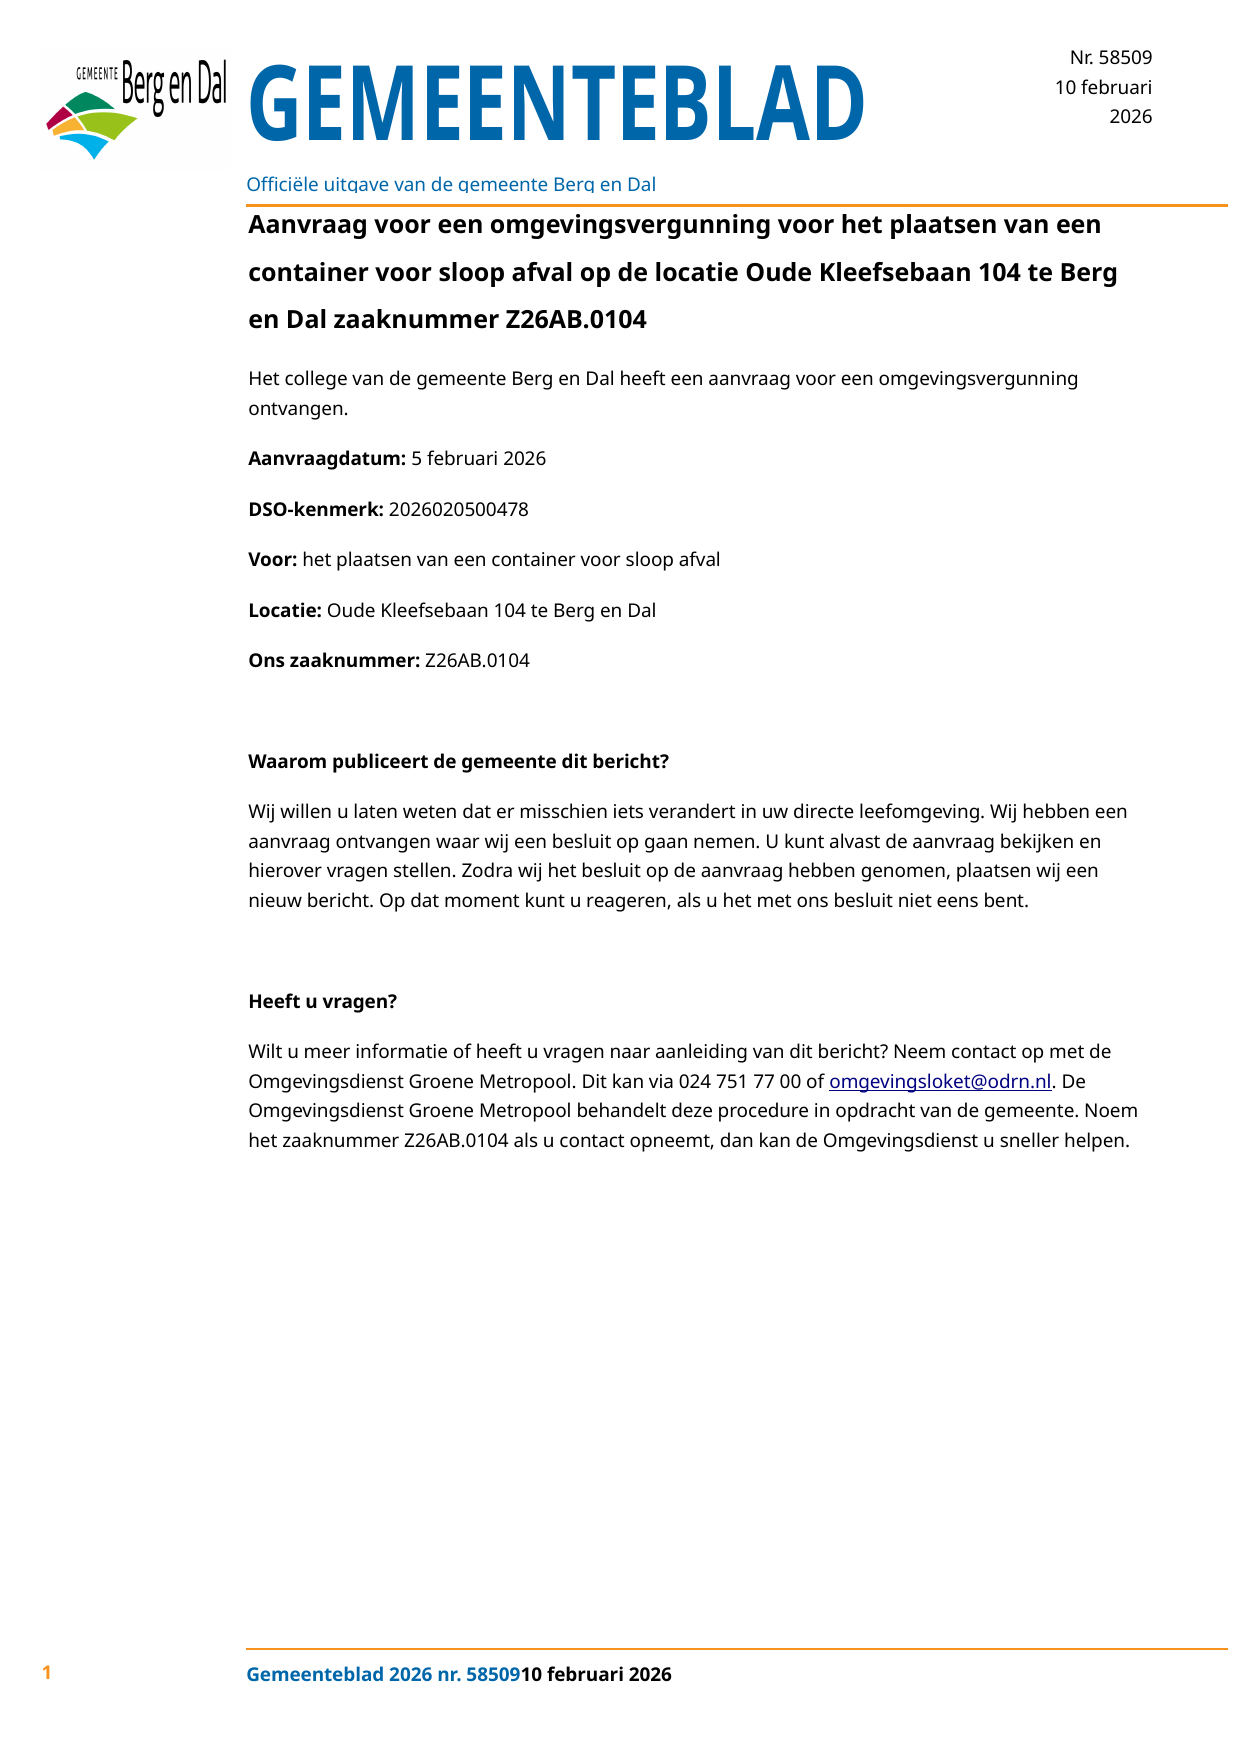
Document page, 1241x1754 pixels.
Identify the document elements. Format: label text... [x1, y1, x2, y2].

text Aanvraag voor een omgevingsvergunning voor het plaatsen van een container voor sloop afval op de locatie Oude Kleefsebaan 104 te Berg en Dal zaaknummer Z26AB.0104 [248, 207, 1152, 336]
text Voor: het plaatsen van een container voor sloop afval [248, 546, 1152, 572]
text Aanvraagdatum: 5 februari 2026 [248, 446, 1152, 471]
text DSO-kenmerk: 2026020500478 [248, 496, 1152, 522]
text Locatie: Oude Kleefsebaan 104 te Berg en Dal [248, 597, 1152, 622]
text Waarom publiceert de gemeente dit bericht? [248, 748, 1152, 774]
text Het college van de gemeente Berg en Dal heeft een aanvraag voor een omgevingsvergunning ontvangen. [248, 366, 1152, 421]
text Wilt u meer informatie of heeft u vragen naar aanleiding van dit bericht? Neem contact op met de Omgevingsdienst Groene Metropool. Dit kan via 024 751 77 00 of omgevingsloket@odrn.nl. De Omgevingsdienst Groene Metropool behandelt deze procedure in opdracht van de gemeente. Noem het zaaknummer Z26AB.0104 als u contact opneemt, dan kan de Omgevingsdienst u sneller helpen. [248, 1038, 1152, 1153]
text Wij willen u laten weten dat er misschien iets verandert in uw directe leefomgeving. Wij hebben een aanvraag ontvangen waar wij een besluit op gaan nemen. U kunt alvast de aanvraag bekijken en hierover vragen stellen. Zodra wij het besluit op de aanvraag hebben genomen, plaatsen wij een nieuw bericht. Op dat moment kunt u reageren, als u het met ons besluit niet eens bent. [248, 798, 1152, 913]
picture [41, 47, 231, 172]
text Ons zaaknummer: Z26AB.0104 [248, 647, 1152, 673]
text Heeft u vragen? [248, 988, 1152, 1014]
